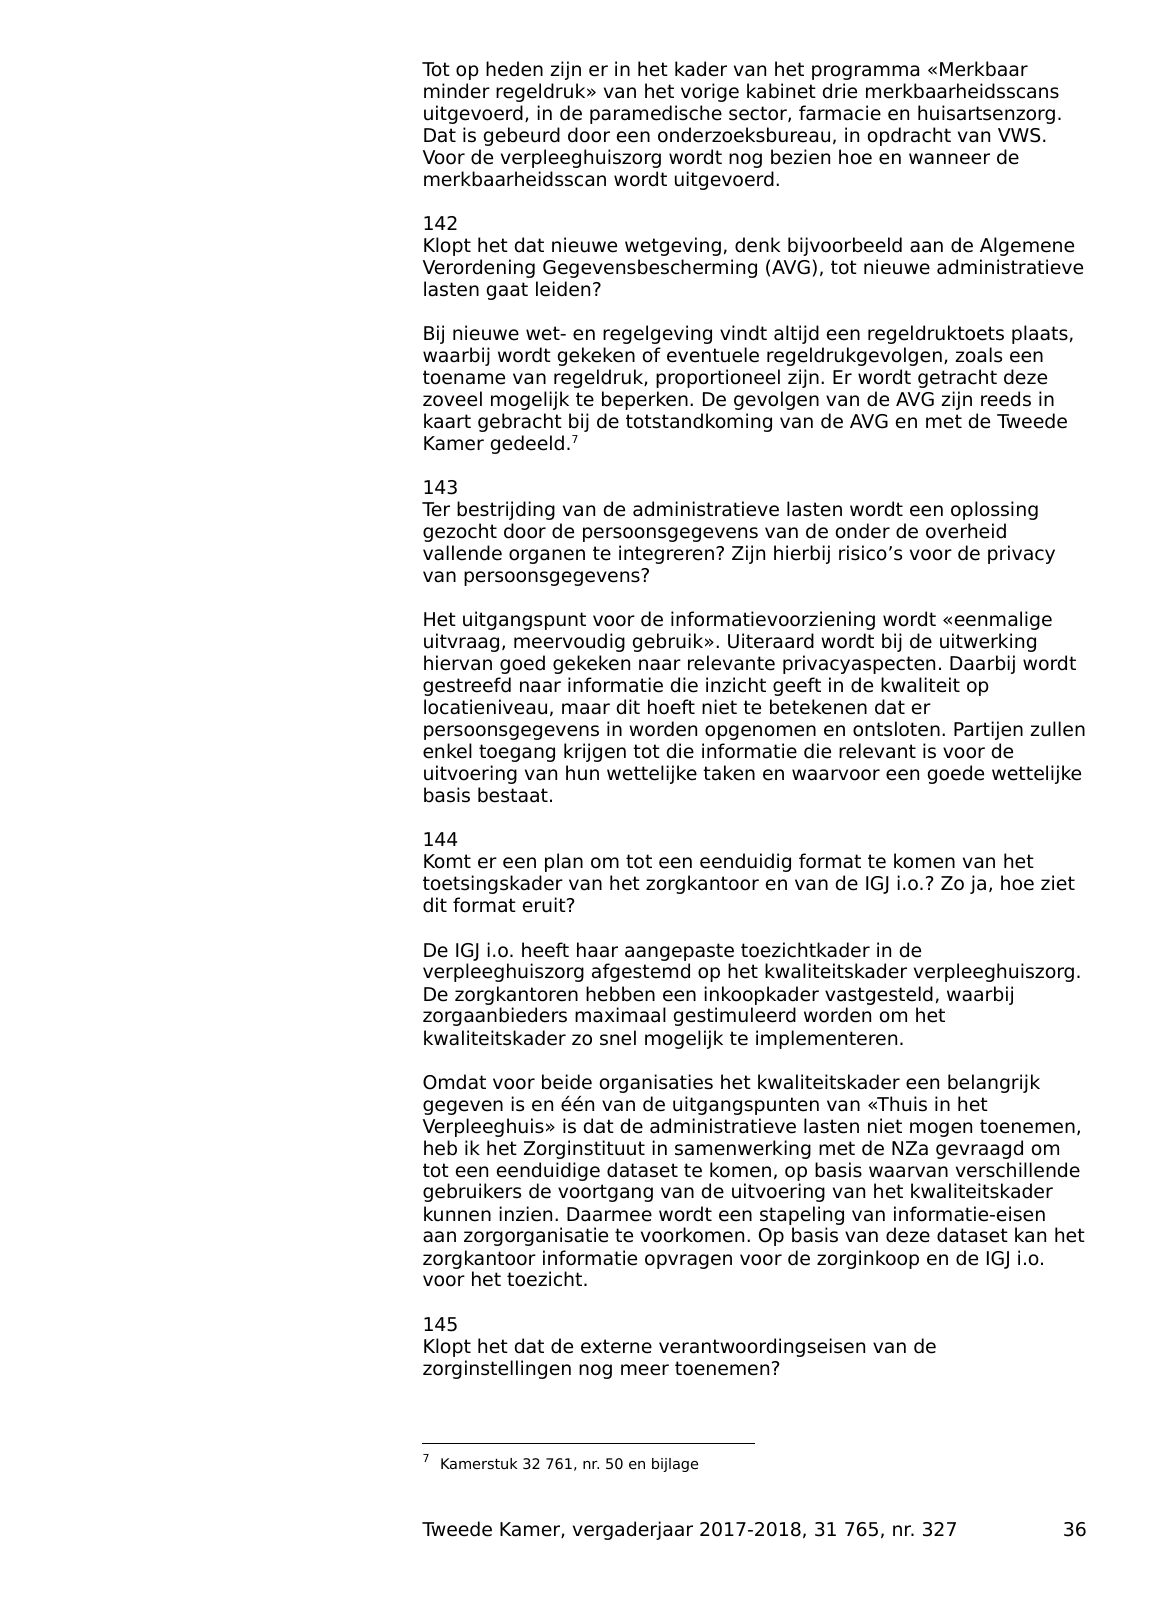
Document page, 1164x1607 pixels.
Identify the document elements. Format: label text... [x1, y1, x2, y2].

text 144 [422, 829, 1087, 851]
text Het uitgangspunt voor de informatievoorziening wordt «eenmalige uitvraag, meervoudig gebruik». Uiteraard wordt bij de uitwerking hiervan goed gekeken naar relevante privacyaspecten. Daarbij wordt gestreefd naar informatie die inzicht geeft in de kwaliteit op locatieniveau, maar dit hoeft niet te betekenen dat er persoonsgegevens in worden opgenomen en ontsloten. Partijen zullen enkel toegang krijgen tot die informatie die relevant is voor de uitvoering van hun wettelijke taken en waarvoor een goede wettelijke basis bestaat. [422, 609, 1087, 807]
text Tot op heden zijn er in het kader van het programma «Merkbaar minder regeldruk» van het vorige kabinet drie merkbaarheidsscans uitgevoerd, in de paramedische sector, farmacie en huisartsenzorg. Dat is gebeurd door een onderzoeksbureau, in opdracht van VWS. Voor de verpleeghuiszorg wordt nog bezien hoe en wanneer de merkbaarheidsscan wordt uitgevoerd. [422, 59, 1087, 191]
text Ter bestrijding van de administratieve lasten wordt een oplossing gezocht door de persoonsgegevens van de onder de overheid vallende organen te integreren? Zijn hierbij risico’s voor de privacy van persoonsgegevens? [422, 499, 1087, 587]
text 145 [422, 1313, 1087, 1336]
text Klopt het dat nieuwe wetgeving, denk bijvoorbeeld aan de Algemene Verordening Gegevensbescherming (AVG), tot nieuwe administratieve lasten gaat leiden? [422, 235, 1087, 301]
text 142 [422, 213, 1087, 235]
text Komt er een plan om tot een eenduidig format te komen van het toetsingskader van het zorgkantoor en van de IGJ i.o.? Zo ja, hoe ziet dit format eruit? [422, 851, 1087, 917]
text Bij nieuwe wet- en regelgeving vindt altijd een regeldruktoets plaats, waarbij wordt gekeken of eventuele regeldrukgevolgen, zoals een toename van regeldruk, proportioneel zijn. Er wordt getracht deze zoveel mogelijk te beperken. De gevolgen van de AVG zijn reeds in kaart gebracht bij de totstandkoming van de AVG en met de Tweede Kamer gedeeld. [422, 323, 1087, 455]
text 143 [422, 477, 1087, 499]
text Kamerstuk 32 761, nr. 50 en bijlage [422, 1452, 1087, 1474]
text Omdat voor beide organisaties het kwaliteitskader een belangrijk gegeven is en één van de uitgangspunten van «Thuis in het Verpleeghuis» is dat de administratieve lasten niet mogen toenemen, heb ik het Zorginstituut in samenwerking met de NZa gevraagd om tot een eenduidige dataset te komen, op basis waarvan verschillende gebruikers de voortgang van de uitvoering van het kwaliteitskader kunnen inzien. Daarmee wordt een stapeling van informatie-eisen aan zorgorganisatie te voorkomen. Op basis van deze dataset kan het zorgkantoor informatie opvragen voor de zorginkoop en de IGJ i.o. voor het toezicht. [422, 1072, 1087, 1291]
text De IGJ i.o. heeft haar aangepaste toezichtkader in de verpleeghuiszorg afgestemd op het kwaliteitskader verpleeghuiszorg. De zorgkantoren hebben een inkoopkader vastgesteld, waarbij zorgaanbieders maximaal gestimuleerd worden om het kwaliteitskader zo snel mogelijk te implementeren. [422, 939, 1087, 1049]
text Klopt het dat de externe verantwoordingseisen van de zorginstellingen nog meer toenemen? [422, 1336, 1087, 1379]
